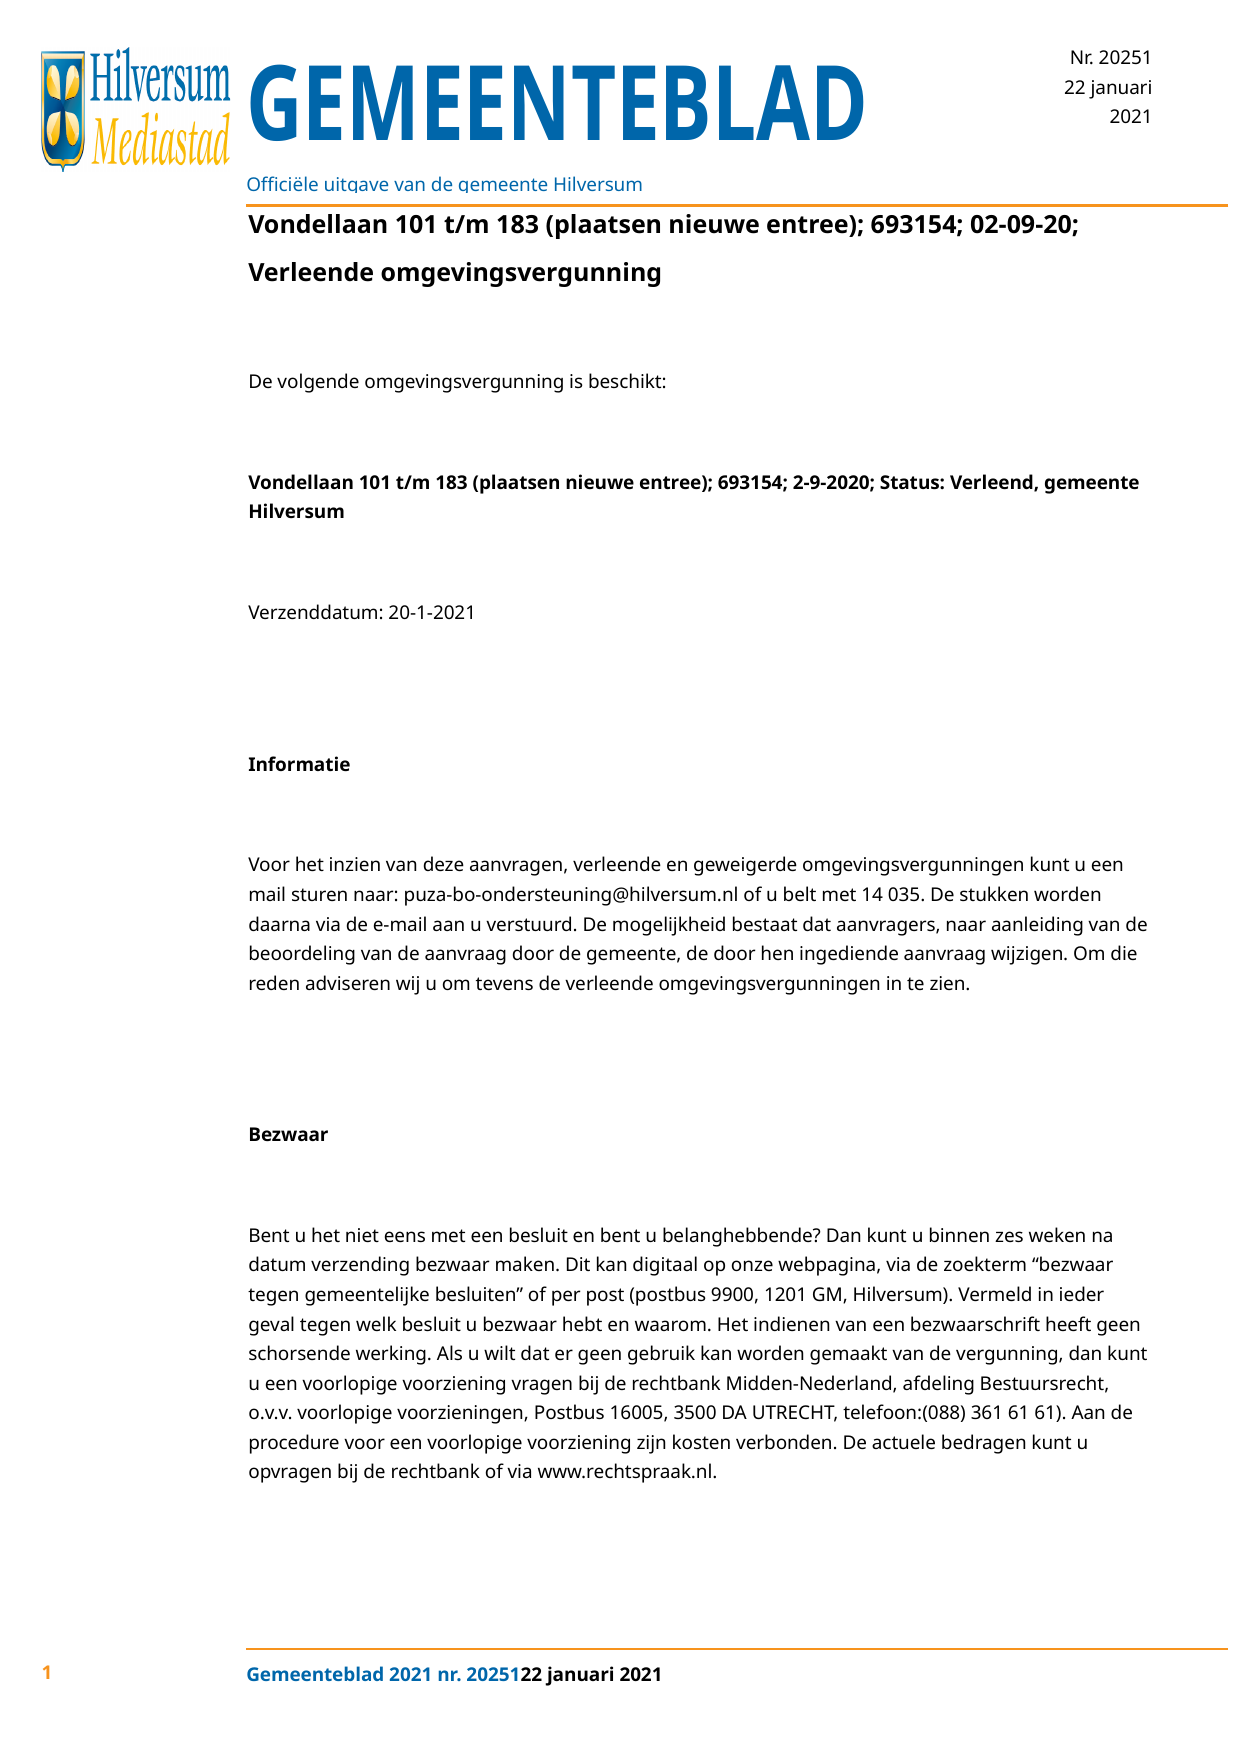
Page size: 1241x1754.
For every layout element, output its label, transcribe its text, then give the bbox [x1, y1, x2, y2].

text De volgende omgevingsvergunning is beschikt: [248, 368, 1152, 394]
text Vondellaan 101 t/m 183 (plaatsen nieuwe entree); 693154; 02-09-20; Verleende omgevingsvergunning [248, 207, 1152, 288]
text Verzenddatum: 20-1-2021 [248, 599, 1152, 625]
text Informatie [248, 751, 1152, 777]
picture [41, 47, 231, 172]
text Vondellaan 101 t/m 183 (plaatsen nieuwe entree); 693154; 2-9-2020; Status: Verleend, gemeente Hilversum [248, 469, 1152, 524]
text Bezwaar [248, 1121, 1152, 1147]
text Bent u het niet eens met een besluit en bent u belanghebbende? Dan kunt u binnen zes weken na datum verzending bezwaar maken. Dit kan digitaal op onze webpagina, via de zoekterm “bezwaar tegen gemeentelijke besluiten” of per post (postbus 9900, 1201 GM, Hilversum). Vermeld in ieder geval tegen welk besluit u bezwaar hebt en waarom. Het indienen van een bezwaarschrift heeft geen schorsende werking. Als u wilt dat er geen gebruik kan worden gemaakt van de vergunning, dan kunt u een voorlopige voorziening vragen bij de rechtbank Midden-Nederland, afdeling Bestuursrecht, o.v.v. voorlopige voorzieningen, Postbus 16005, 3500 DA UTRECHT, telefoon:(088) 361 61 61). Aan de procedure voor een voorlopige voorziening zijn kosten verbonden. De actuele bedragen kunt u opvragen bij de rechtbank of via www.rechtspraak.nl. [248, 1222, 1152, 1484]
text Voor het inzien van deze aanvragen, verleende en geweigerde omgevingsvergunningen kunt u een mail sturen naar: puza-bo-ondersteuning@hilversum.nl of u belt met 14 035. De stukken worden daarna via de e-mail aan u verstuurd. De mogelijkheid bestaat dat aanvragers, naar aanleiding van de beoordeling van de aanvraag door de gemeente, de door hen ingediende aanvraag wijzigen. Om die reden adviseren wij u om tevens de verleende omgevingsvergunningen in te zien. [248, 852, 1152, 996]
